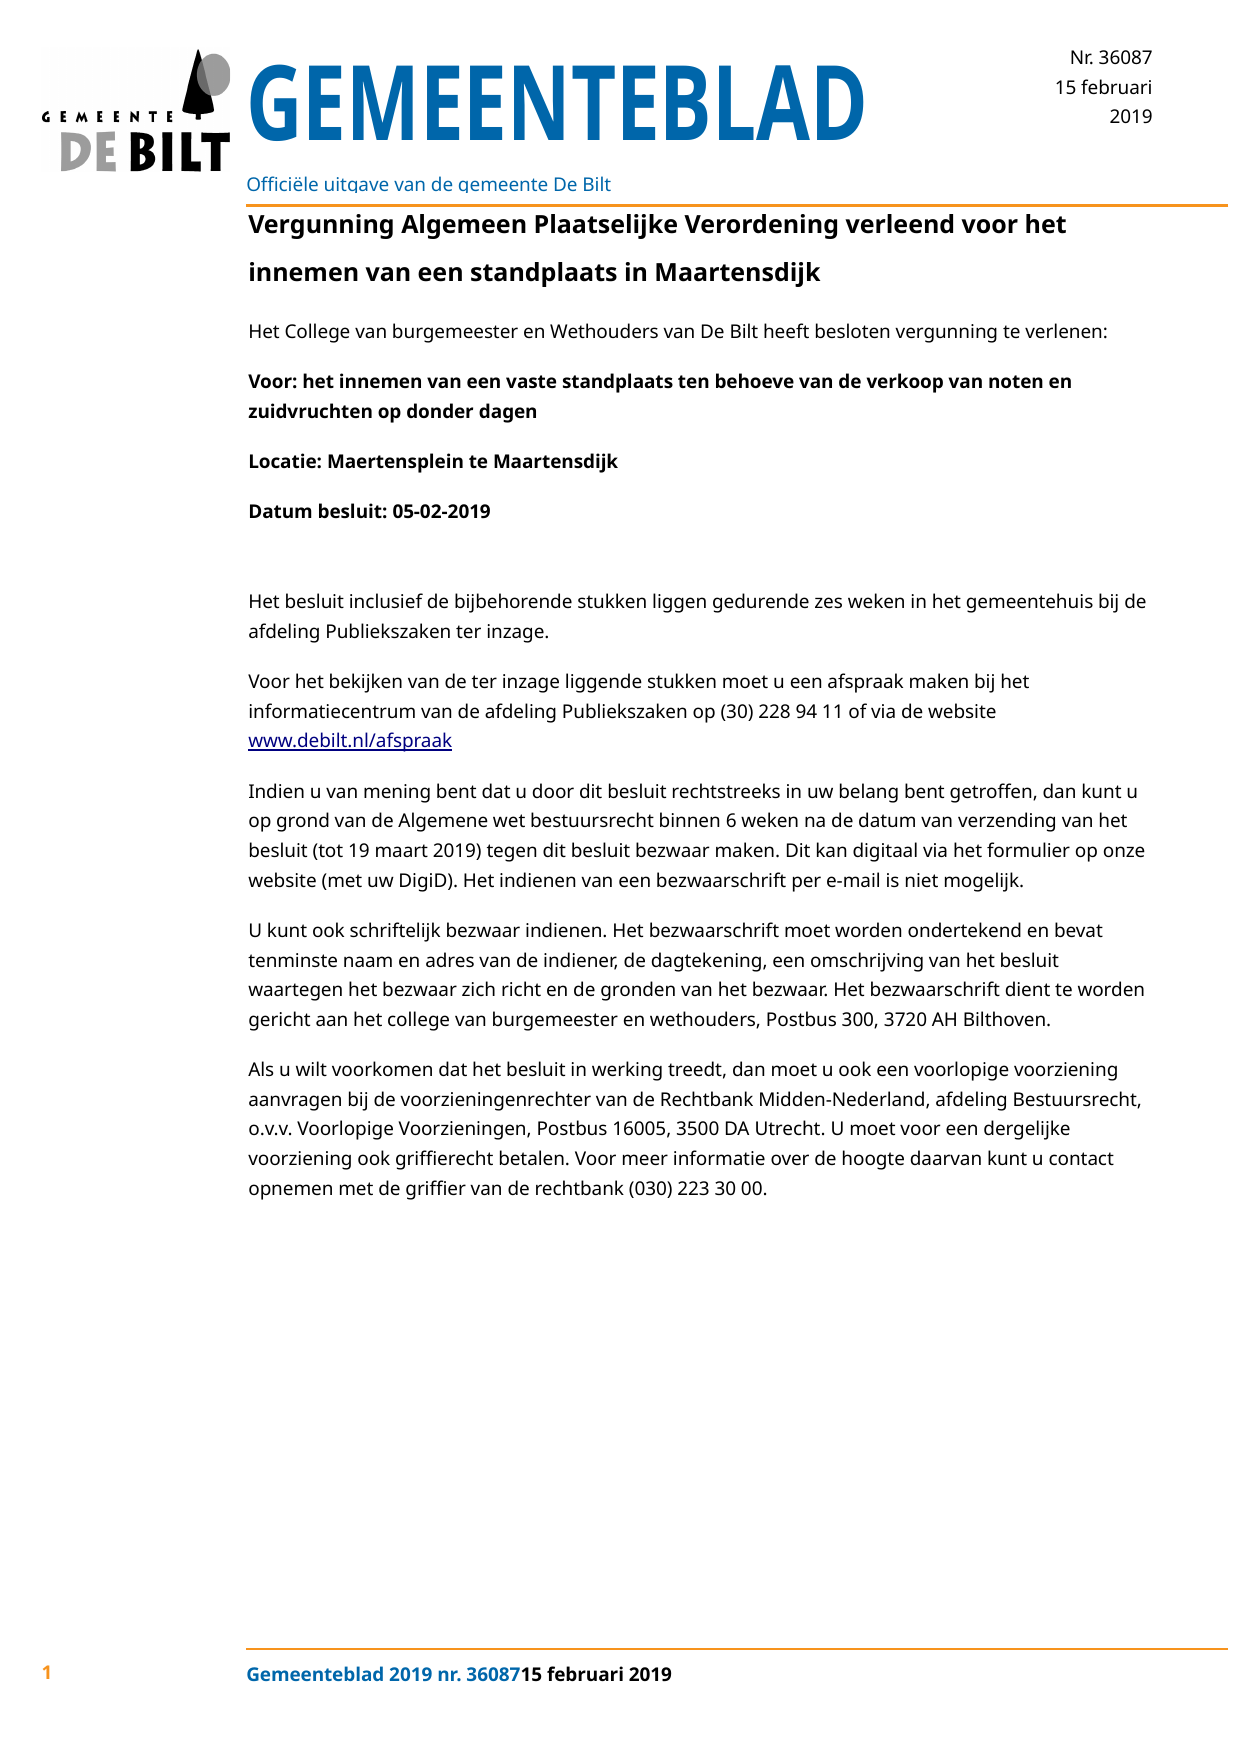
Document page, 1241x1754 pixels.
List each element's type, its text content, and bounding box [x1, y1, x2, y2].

text Het College van burgemeester en Wethouders van De Bilt heeft besloten vergunning te verlenen: [248, 318, 1152, 344]
text Indien u van mening bent dat u door dit besluit rechtstreeks in uw belang bent getroffen, dan kunt u op grond van de Algemene wet bestuursrecht binnen 6 weken na de datum van verzending van het besluit (tot 19 maart 2019) tegen dit besluit bezwaar maken. Dit kan digitaal via het formulier op onze website (met uw DigiD). Het indienen van een bezwaarschrift per e-mail is niet mogelijk. [248, 778, 1152, 892]
text Als u wilt voorkomen dat het besluit in werking treedt, dan moet u ook een voorlopige voorziening aanvragen bij de voorzieningenrechter van de Rechtbank Midden-Nederland, afdeling Bestuursrecht, o.v.v. Voorlopige Voorzieningen, Postbus 16005, 3500 DA Utrecht. U moet voor een dergelijke voorziening ook griffierecht betalen. Voor meer informatie over de hoogte daarvan kunt u contact opnemen met de griffier van de rechtbank (030) 223 30 00. [248, 1056, 1152, 1200]
text Voor het bekijken van de ter inzage liggende stukken moet u een afspraak maken bij het informatiecentrum van de afdeling Publiekszaken op (30) 228 94 11 of via de website www.debilt.nl/afspraak [248, 668, 1152, 753]
text Datum besluit: 05-02-2019 [248, 499, 1152, 524]
picture [41, 47, 231, 172]
text Het besluit inclusief de bijbehorende stukken liggen gedurende zes weken in het gemeentehuis bij de afdeling Publiekszaken ter inzage. [248, 588, 1152, 644]
text Vergunning Algemeen Plaatselijke Verordening verleend voor het innemen van een standplaats in Maartensdijk [248, 207, 1152, 288]
text Locatie: Maertensplein te Maartensdijk [248, 448, 1152, 474]
text U kunt ook schriftelijk bezwaar indienen. Het bezwaarschrift moet worden ondertekend en bevat tenminste naam en adres van de indiener, de dagtekening, een omschrijving van het besluit waartegen het bezwaar zich richt en de gronden van het bezwaar. Het bezwaarschrift dient te worden gericht aan het college van burgemeester en wethouders, Postbus 300, 3720 AH Bilthoven. [248, 917, 1152, 1032]
text Voor: het innemen van een vaste standplaats ten behoeve van de verkoop van noten en zuidvruchten op donder dagen [248, 368, 1152, 424]
